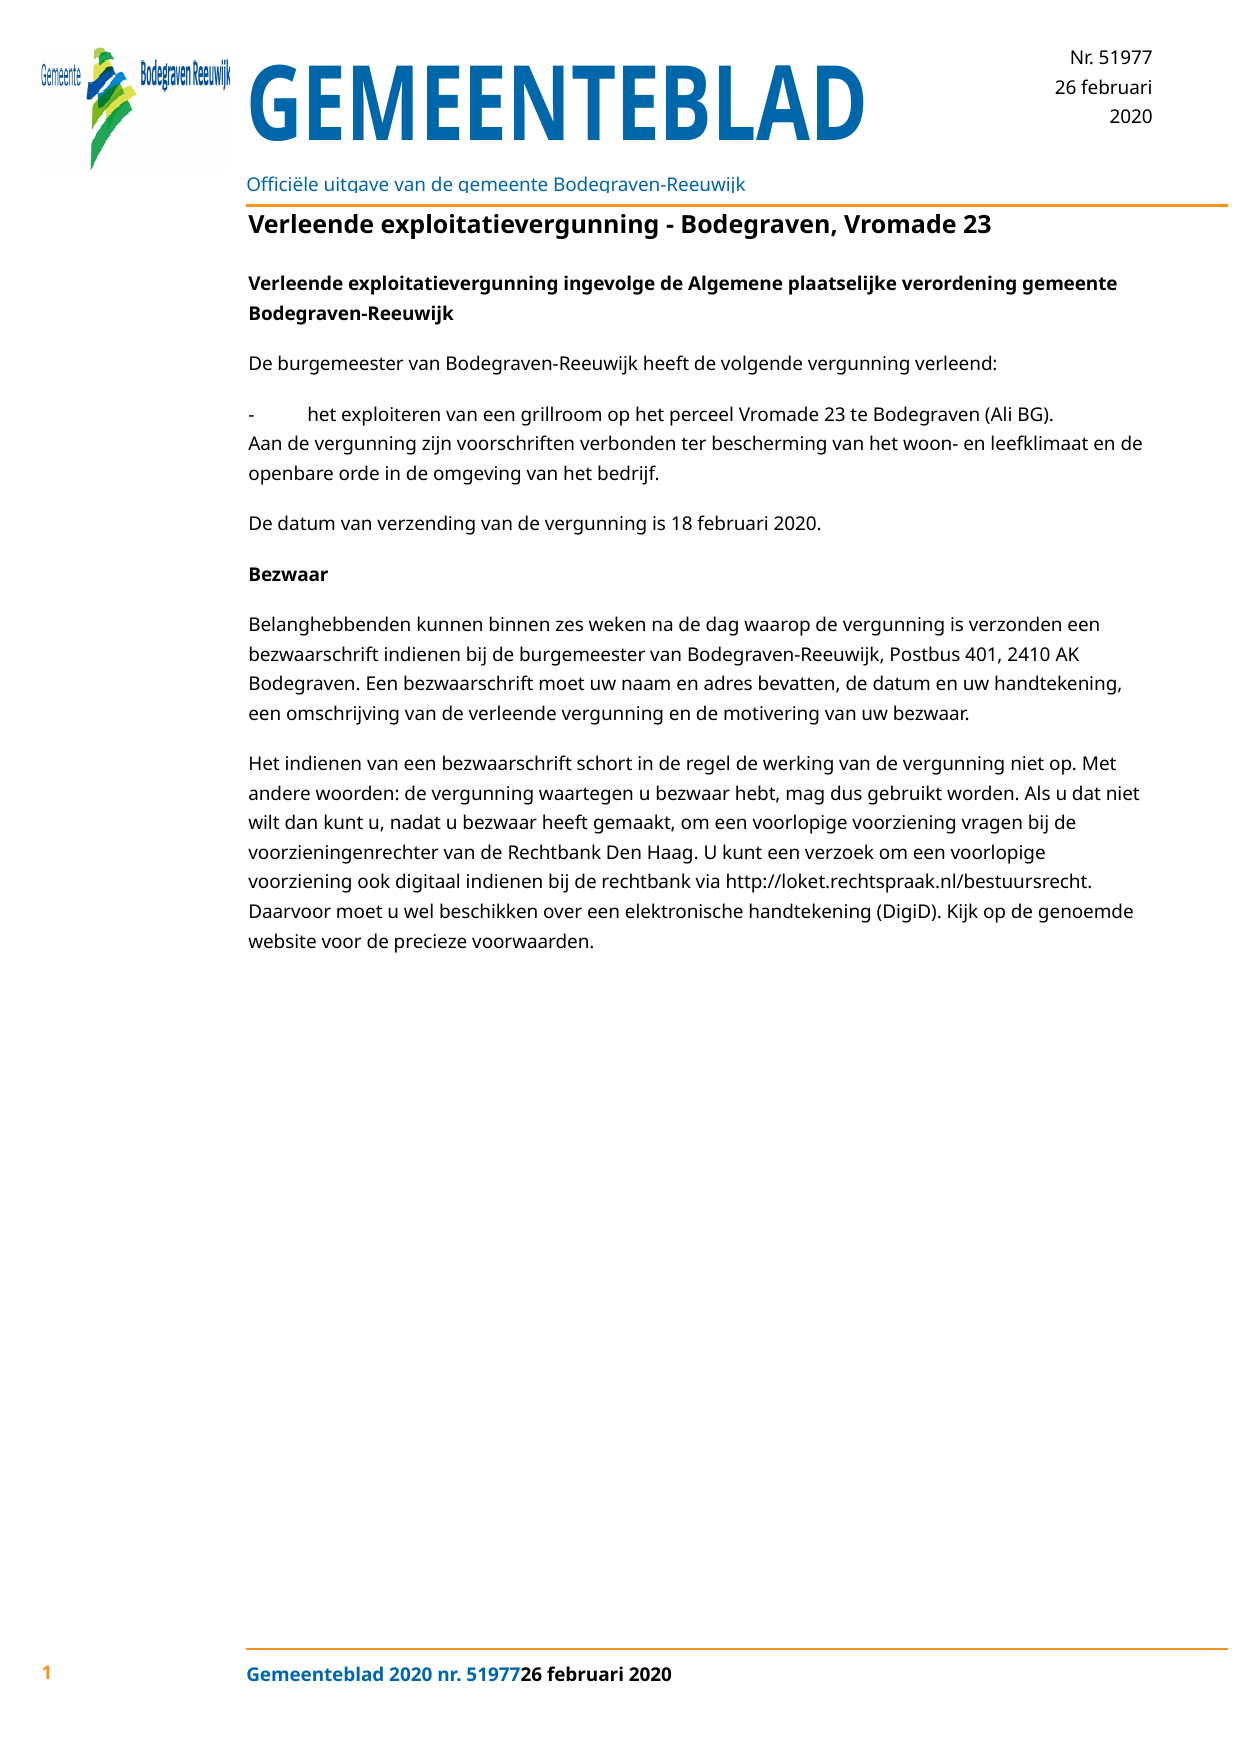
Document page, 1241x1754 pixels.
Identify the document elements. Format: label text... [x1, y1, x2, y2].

text Belanghebbenden kunnen binnen zes weken na de dag waarop de vergunning is verzonden een bezwaarschrift indienen bij de burgemeester van Bodegraven-Reeuwijk, Postbus 401, 2410 AK Bodegraven. Een bezwaarschrift moet uw naam en adres bevatten, de datum en uw handtekening, een omschrijving van de verleende vergunning en de motivering van uw bezwaar. [248, 611, 1152, 726]
text De datum van verzending van de vergunning is 18 februari 2020. [248, 510, 1152, 536]
list het exploiteren van een grillroom op het perceel Vromade 23 te Bodegraven (Ali BG). [248, 401, 1152, 426]
text Verleende exploitatievergunning ingevolge de Algemene plaatselijke verordening gemeente Bodegraven-Reeuwijk [248, 270, 1152, 326]
text Het indienen van een bezwaarschrift schort in de regel de werking van de vergunning niet op. Met andere woorden: de vergunning waartegen u bezwaar hebt, mag dus gebruikt worden. Als u dat niet wilt dan kunt u, nadat u bezwaar heeft gemaakt, om een voorlopige voorziening vragen bij de voorzieningenrechter van de Rechtbank Den Haag. U kunt een verzoek om een voorlopige voorziening ook digitaal indienen bij de rechtbank via http://loket.rechtspraak.nl/bestuursrecht. Daarvoor moet u wel beschikken over een elektronische handtekening (DigiD). Kijk op de genoemde website voor de precieze voorwaarden. [248, 750, 1152, 953]
text Aan de vergunning zijn voorschriften verbonden ter bescherming van het woon- en leefklimaat en de openbare orde in de omgeving van het bedrijf. [248, 430, 1152, 486]
text Bezwaar [248, 561, 1152, 586]
picture [41, 47, 231, 172]
text De burgemeester van Bodegraven-Reeuwijk heeft de volgende vergunning verleend: [248, 350, 1152, 376]
text Verleende exploitatievergunning - Bodegraven, Vromade 23 [248, 207, 1152, 241]
